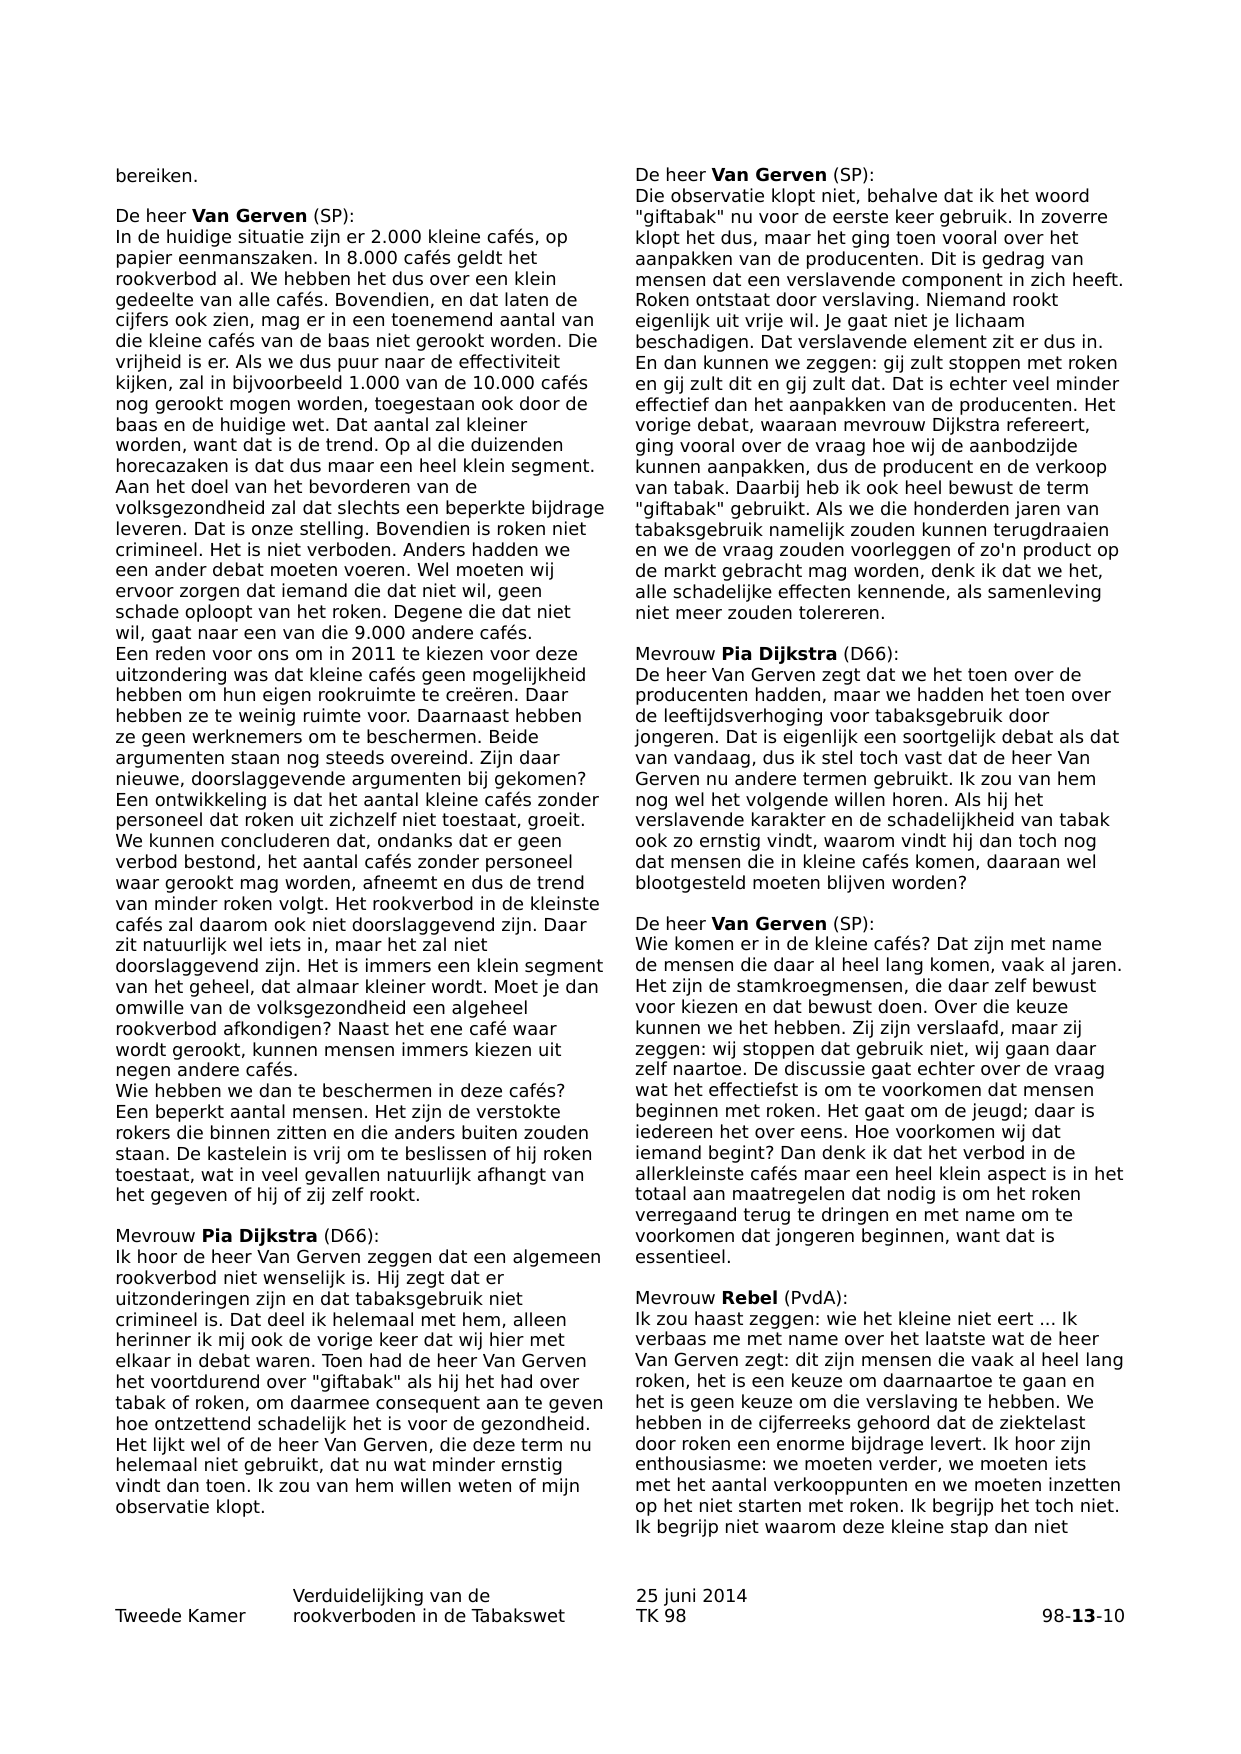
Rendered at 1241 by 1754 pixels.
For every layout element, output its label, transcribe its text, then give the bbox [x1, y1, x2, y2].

text Wie komen er in de kleine cafés? Dat zijn met name de mensen die daar al heel lang komen, vaak al jaren. Het zijn de stamkroegmensen, die daar zelf bewust voor kiezen en dat bewust doen. Over die keuze kunnen we het hebben. Zij zijn verslaafd, maar zij zeggen: wij stoppen dat gebruik niet, wij gaan daar zelf naartoe. De discussie gaat echter over de vraag wat het effectiefst is om te voorkomen dat mensen beginnen met roken. Het gaat om de jeugd; daar is iedereen het over eens. Hoe voorkomen wij dat iemand begint? Dan denk ik dat het verbod in de allerkleinste cafés maar een heel klein aspect is in het totaal aan maatregelen dat nodig is om het roken verregaand terug te dringen en met name om te voorkomen dat jongeren beginnen, want dat is essentieel. [635, 934, 1125, 1267]
text Mevrouw Pia Dijkstra (D66): [635, 643, 1125, 664]
text Mevrouw Rebel (PvdA): [635, 1287, 1125, 1308]
text Die observatie klopt niet, behalve dat ik het woord "giftabak" nu voor de eerste keer gebruik. In zoverre klopt het dus, maar het ging toen vooral over het aanpakken van de producenten. Dit is gedrag van mensen dat een verslavende component in zich heeft. Roken ontstaat door verslaving. Niemand rookt eigenlijk uit vrije wil. Je gaat niet je lichaam beschadigen. Dat verslavende element zit er dus in. En dan kunnen we zeggen: gij zult stoppen met roken en gij zult dit en gij zult dat. Dat is echter veel minder effectief dan het aanpakken van de producenten. Het vorige debat, waaraan mevrouw Dijkstra refereert, ging vooral over de vraag hoe wij de aanbodzijde kunnen aanpakken, dus de producent en de verkoop van tabak. Daarbij heb ik ook heel bewust de term "giftabak" gebruikt. Als we die honderden jaren van tabaksgebruik namelijk zouden kunnen terugdraaien en we de vraag zouden voorleggen of zo'n product op de markt gebracht mag worden, denk ik dat we het, alle schadelijke effecten kennende, als samenleving niet meer zouden tolereren. [635, 186, 1125, 623]
text De heer Van Gerven (SP): [635, 913, 1125, 934]
text Ik hoor de heer Van Gerven zeggen dat een algemeen rookverbod niet wenselijk is. Hij zegt dat er uitzonderingen zijn en dat tabaksgebruik niet crimineel is. Dat deel ik helemaal met hem, alleen herinner ik mij ook de vorige keer dat wij hier met elkaar in debat waren. Toen had de heer Van Gerven het voortdurend over "giftabak" als hij het had over tabak of roken, om daarmee consequent aan te geven hoe ontzettend schadelijk het is voor de gezondheid. Het lijkt wel of de heer Van Gerven, die deze term nu helemaal niet gebruikt, dat nu wat minder ernstig vindt dan toen. Ik zou van hem willen weten of mijn observatie klopt. [115, 1247, 605, 1518]
text Mevrouw Pia Dijkstra (D66): [115, 1226, 605, 1247]
text In de huidige situatie zijn er 2.000 kleine cafés, op papier eenmanszaken. In 8.000 cafés geldt het rookverbod al. We hebben het dus over een klein gedeelte van alle cafés. Bovendien, en dat laten de cijfers ook zien, mag er in een toenemend aantal van die kleine cafés van de baas niet gerookt worden. Die vrijheid is er. Als we dus puur naar de effectiviteit kijken, zal in bijvoorbeeld 1.000 van de 10.000 cafés nog gerookt mogen worden, toegestaan ook door de baas en de huidige wet. Dat aantal zal kleiner worden, want dat is de trend. Op al die duizenden horecazaken is dat dus maar een heel klein segment. Aan het doel van het bevorderen van de volksgezondheid zal dat slechts een beperkte bijdrage leveren. Dat is onze stelling. Bovendien is roken niet crimineel. Het is niet verboden. Anders hadden we een ander debat moeten voeren. Wel moeten wij ervoor zorgen dat iemand die dat niet wil, geen schade oploopt van het roken. Degene die dat niet wil, gaat naar een van die 9.000 andere cafés. [115, 227, 605, 643]
text Wie hebben we dan te beschermen in deze cafés? Een beperkt aantal mensen. Het zijn de verstokte rokers die binnen zitten en die anders buiten zouden staan. De kastelein is vrij om te beslissen of hij roken toestaat, wat in veel gevallen natuurlijk afhangt van het gegeven of hij of zij zelf rookt. [115, 1081, 605, 1206]
text De heer Van Gerven (SP): [635, 165, 1125, 186]
text De heer Van Gerven zegt dat we het toen over de producenten hadden, maar we hadden het toen over de leeftijdsverhoging voor tabaksgebruik door jongeren. Dat is eigenlijk een soortgelijk debat als dat van vandaag, dus ik stel toch vast dat de heer Van Gerven nu andere termen gebruikt. Ik zou van hem nog wel het volgende willen horen. Als hij het verslavende karakter en de schadelijkheid van tabak ook zo ernstig vindt, waarom vindt hij dan toch nog dat mensen die in kleine cafés komen, daaraan wel blootgesteld moeten blijven worden? [635, 664, 1125, 893]
text De heer Van Gerven (SP): [115, 206, 605, 227]
text bereiken. [115, 165, 605, 186]
text Ik zou haast zeggen: wie het kleine niet eert ... Ik verbaas me met name over het laatste wat de heer Van Gerven zegt: dit zijn mensen die vaak al heel lang roken, het is een keuze om daarnaartoe te gaan en het is geen keuze om die verslaving te hebben. We hebben in de cijferreeks gehoord dat de ziektelast door roken een enorme bijdrage levert. Ik hoor zijn enthousiasme: we moeten verder, we moeten iets met het aantal verkooppunten en we moeten inzetten op het niet starten met roken. Ik begrijp het toch niet. Ik begrijp niet waarom deze kleine stap dan niet [635, 1308, 1125, 1537]
text Een reden voor ons om in 2011 te kiezen voor deze uitzondering was dat kleine cafés geen mogelijkheid hebben om hun eigen rookruimte te creëren. Daar hebben ze te weinig ruimte voor. Daarnaast hebben ze geen werknemers om te beschermen. Beide argumenten staan nog steeds overeind. Zijn daar nieuwe, doorslaggevende argumenten bij gekomen? Een ontwikkeling is dat het aantal kleine cafés zonder personeel dat roken uit zichzelf niet toestaat, groeit. We kunnen concluderen dat, ondanks dat er geen verbod bestond, het aantal cafés zonder personeel waar gerookt mag worden, afneemt en dus de trend van minder roken volgt. Het rookverbod in de kleinste cafés zal daarom ook niet doorslaggevend zijn. Daar zit natuurlijk wel iets in, maar het zal niet doorslaggevend zijn. Het is immers een klein segment van het geheel, dat almaar kleiner wordt. Moet je dan omwille van de volksgezondheid een algeheel rookverbod afkondigen? Naast het ene café waar wordt gerookt, kunnen mensen immers kiezen uit negen andere cafés. [115, 643, 605, 1081]
